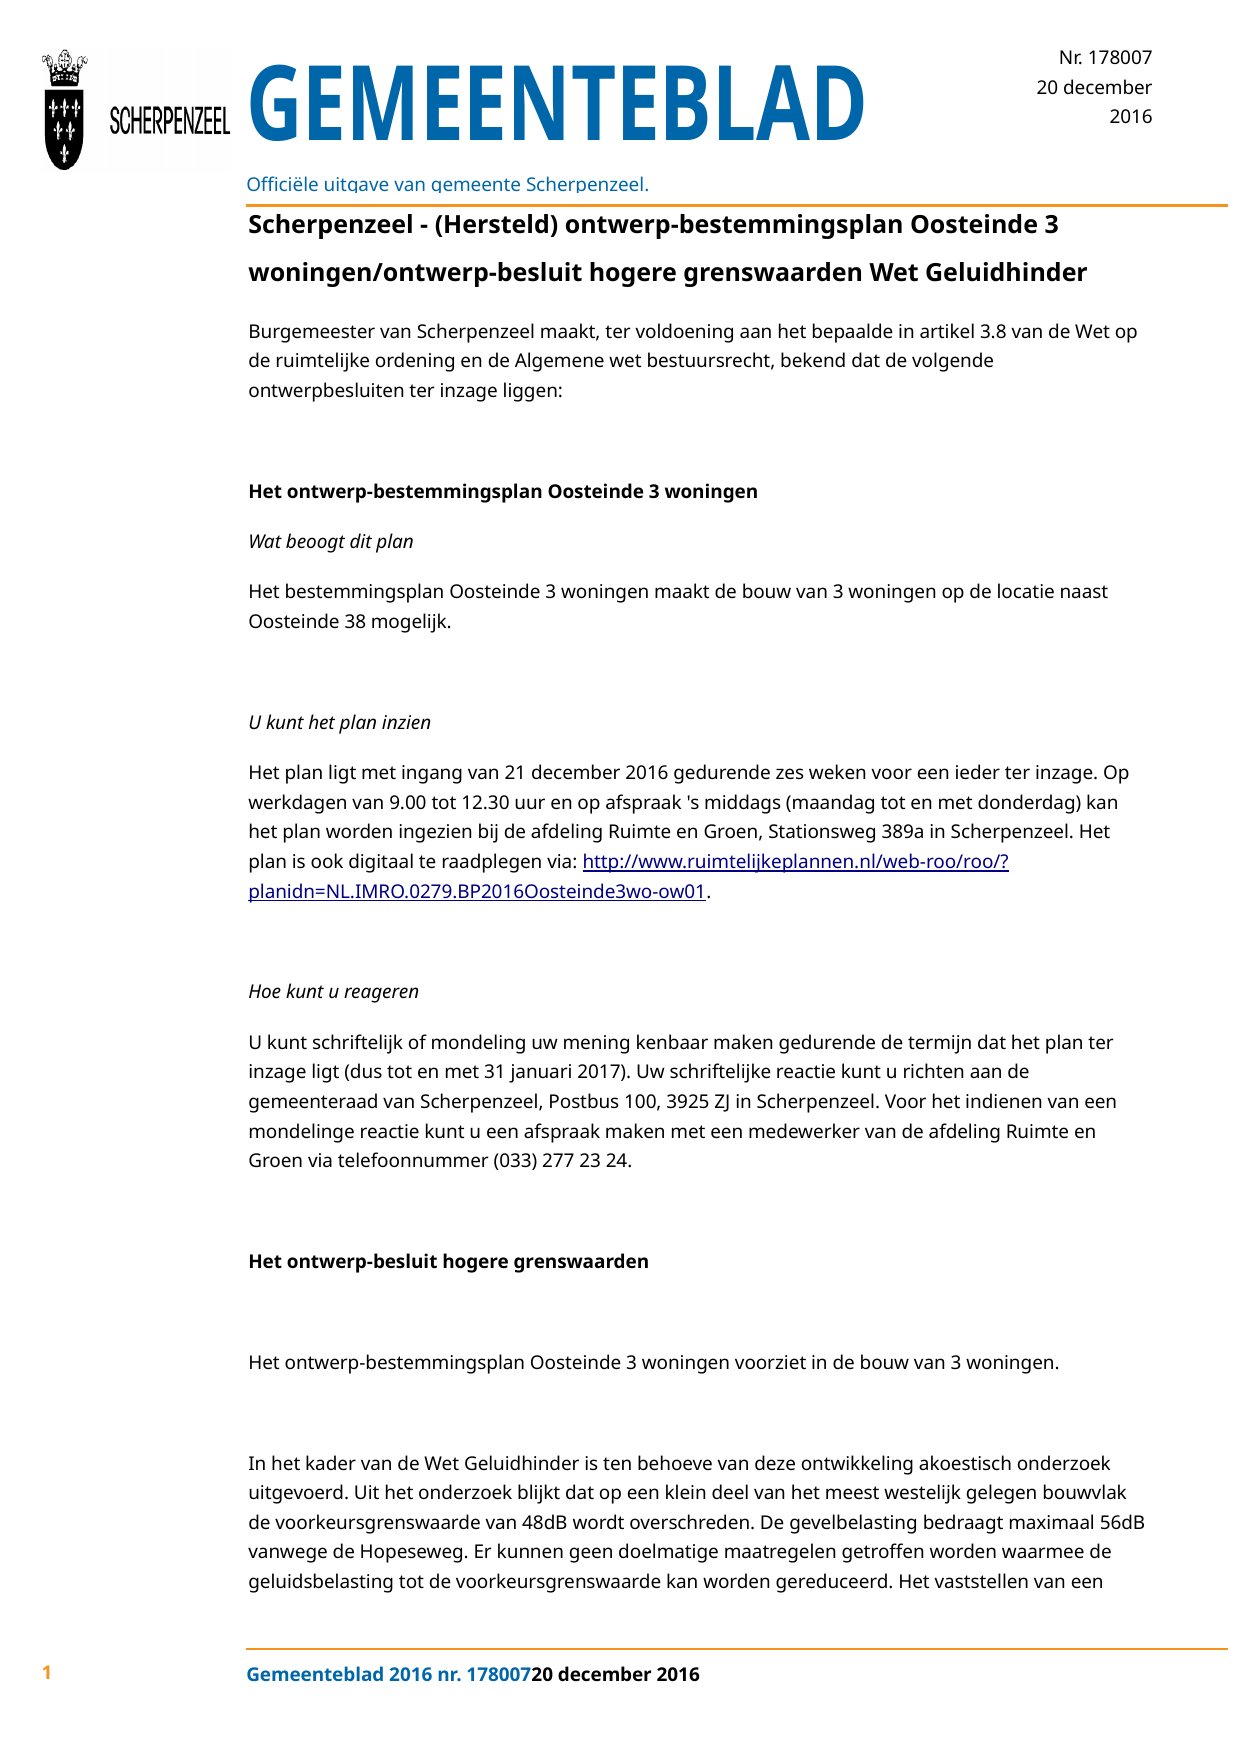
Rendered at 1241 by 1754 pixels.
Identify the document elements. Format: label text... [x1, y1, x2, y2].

text Hoe kunt u reageren [248, 979, 1152, 1004]
picture [41, 47, 231, 172]
text Wat beoogt dit plan [248, 528, 1152, 554]
text In het kader van de Wet Geluidhinder is ten behoeve van deze ontwikkeling akoestisch onderzoek uitgevoerd. Uit het onderzoek blijkt dat op een klein deel van het meest westelijk gelegen bouwvlak de voorkeursgrenswaarde van 48dB wordt overschreden. De gevelbelasting bedraagt maximaal 56dB vanwege de Hopeseweg. Er kunnen geen doelmatige maatregelen getroffen worden waarmee de geluidsbelasting tot de voorkeursgrenswaarde kan worden gereduceerd. Het vaststellen van een [248, 1450, 1152, 1594]
text U kunt schriftelijk of mondeling uw mening kenbaar maken gedurende de termijn dat het plan ter inzage ligt (dus tot en met 31 januari 2017). Uw schriftelijke reactie kunt u richten aan de gemeenteraad van Scherpenzeel, Postbus 100, 3925 ZJ in Scherpenzeel. Voor het indienen van een mondelinge reactie kunt u een afspraak maken met een medewerker van de afdeling Ruimte en Groen via telefoonnummer (033) 277 23 24. [248, 1029, 1152, 1173]
text Scherpenzeel - (Hersteld) ontwerp-bestemmingsplan Oosteinde 3 woningen/ontwerp-besluit hogere grenswaarden Wet Geluidhinder [248, 207, 1152, 288]
text Burgemeester van Scherpenzeel maakt, ter voldoening aan het bepaalde in artikel 3.8 van de Wet op de ruimtelijke ordening en de Algemene wet bestuursrecht, bekend dat de volgende ontwerpbesluiten ter inzage liggen: [248, 318, 1152, 403]
text Het bestemmingsplan Oosteinde 3 woningen maakt de bouw van 3 woningen op de locatie naast Oosteinde 38 mogelijk. [248, 579, 1152, 634]
text U kunt het plan inzien [248, 709, 1152, 735]
text Het plan ligt met ingang van 21 december 2016 gedurende zes weken voor een ieder ter inzage. Op werkdagen van 9.00 tot 12.30 uur en op afspraak 's middags (maandag tot en met donderdag) kan het plan worden ingezien bij de afdeling Ruimte en Groen, Stationsweg 389a in Scherpenzeel. Het plan is ook digitaal te raadplegen via: http://www.ruimtelijkeplannen.nl/web-roo/roo/?planidn=NL.IMRO.0279.BP2016Oosteinde3wo-ow01. [248, 759, 1152, 904]
text Het ontwerp-besluit hogere grenswaarden [248, 1248, 1152, 1274]
text Het ontwerp-bestemmingsplan Oosteinde 3 woningen [248, 478, 1152, 504]
text Het ontwerp-bestemmingsplan Oosteinde 3 woningen voorziet in de bouw van 3 woningen. [248, 1349, 1152, 1375]
